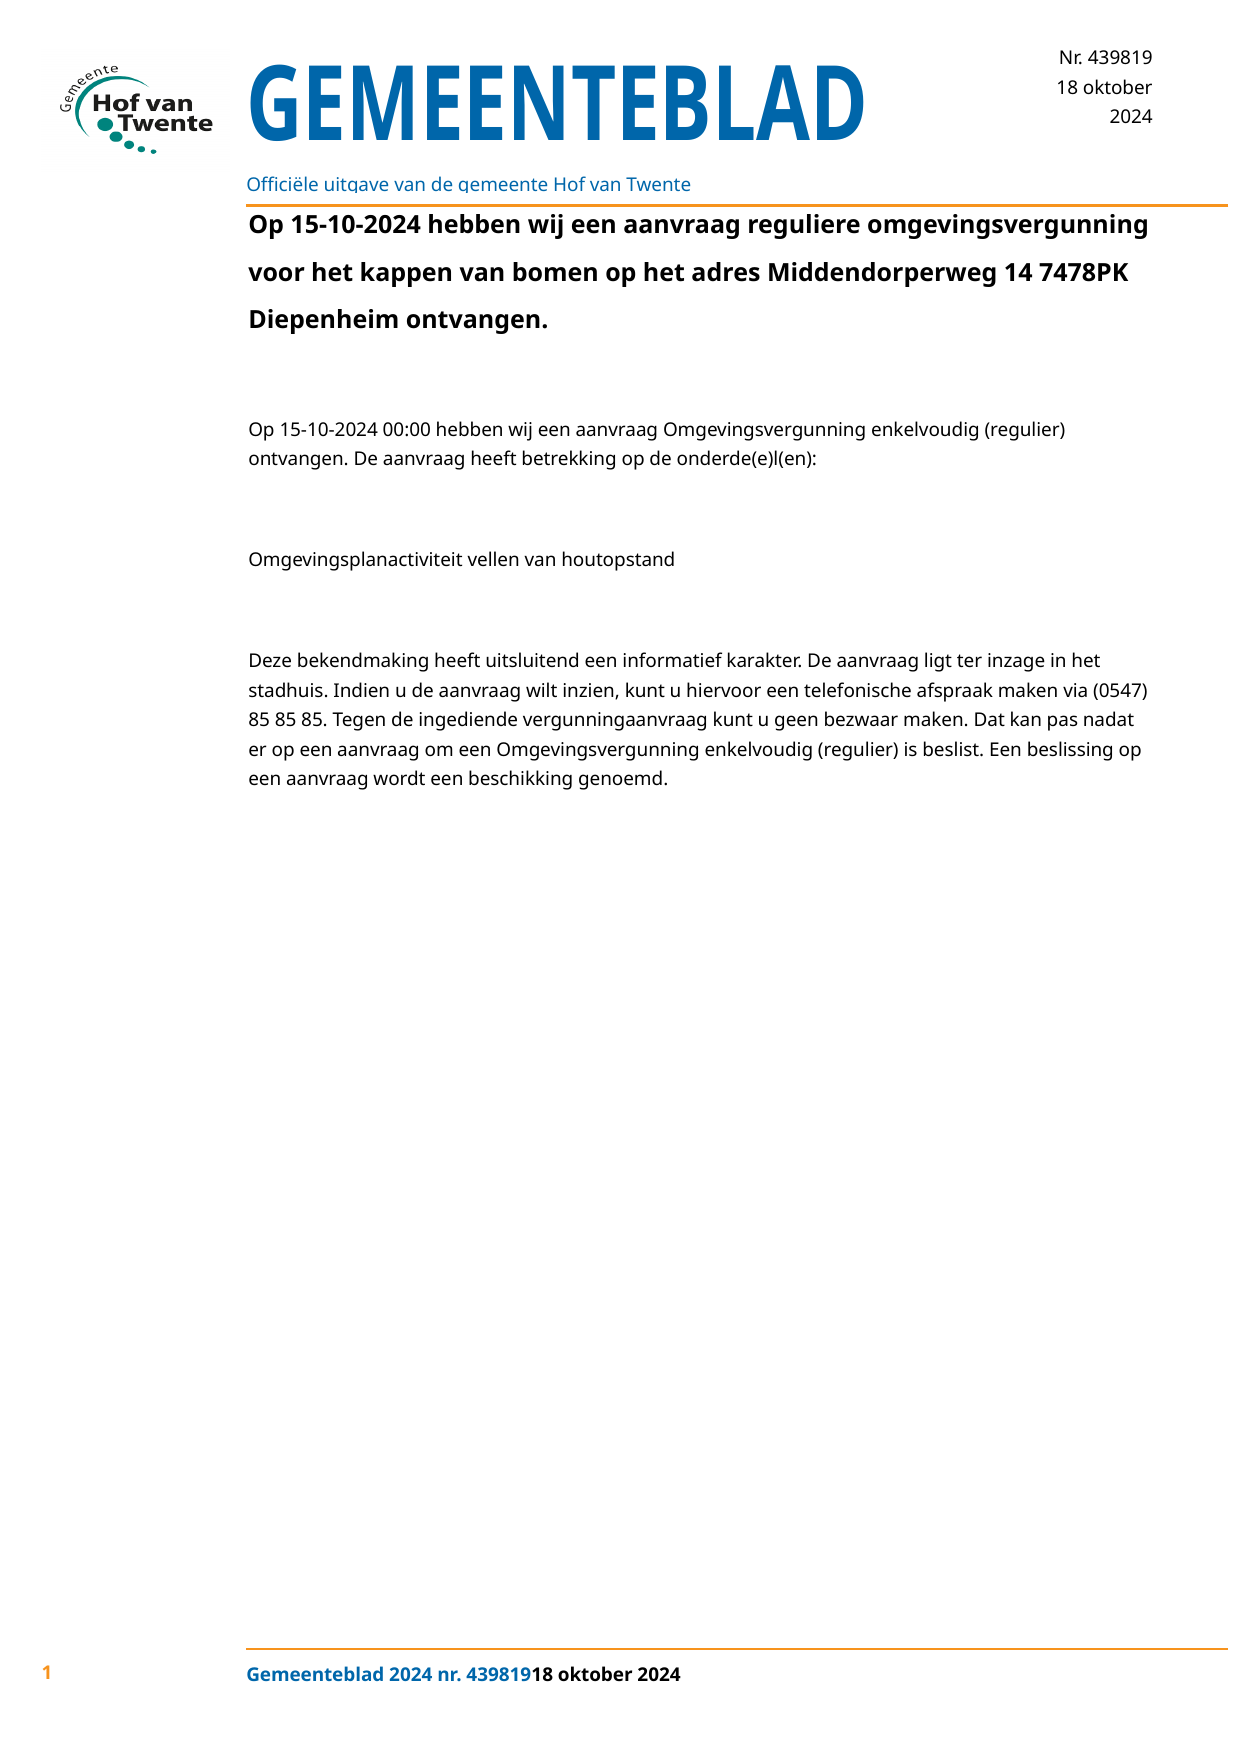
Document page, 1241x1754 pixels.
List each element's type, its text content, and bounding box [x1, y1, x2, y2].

picture [41, 47, 231, 172]
text Op 15-10-2024 00:00 hebben wij een aanvraag Omgevingsvergunning enkelvoudig (regulier) ontvangen. De aanvraag heeft betrekking op de onderde(e)l(en): [248, 416, 1152, 471]
text Op 15-10-2024 hebben wij een aanvraag reguliere omgevingsvergunning voor het kappen van bomen op het adres Middendorperweg 14 7478PK Diepenheim ontvangen. [248, 207, 1152, 336]
text Deze bekendmaking heeft uitsluitend een informatief karakter. De aanvraag ligt ter inzage in het stadhuis. Indien u de aanvraag wilt inzien, kunt u hiervoor een telefonische afspraak maken via (0547) 85 85 85. Tegen de ingediende vergunningaanvraag kunt u geen bezwaar maken. Dat kan pas nadat er op een aanvraag om een Omgevingsvergunning enkelvoudig (regulier) is beslist. Een beslissing op een aanvraag wordt een beschikking genoemd. [248, 647, 1152, 791]
text Omgevingsplanactiviteit vellen van houtopstand [248, 546, 1152, 572]
